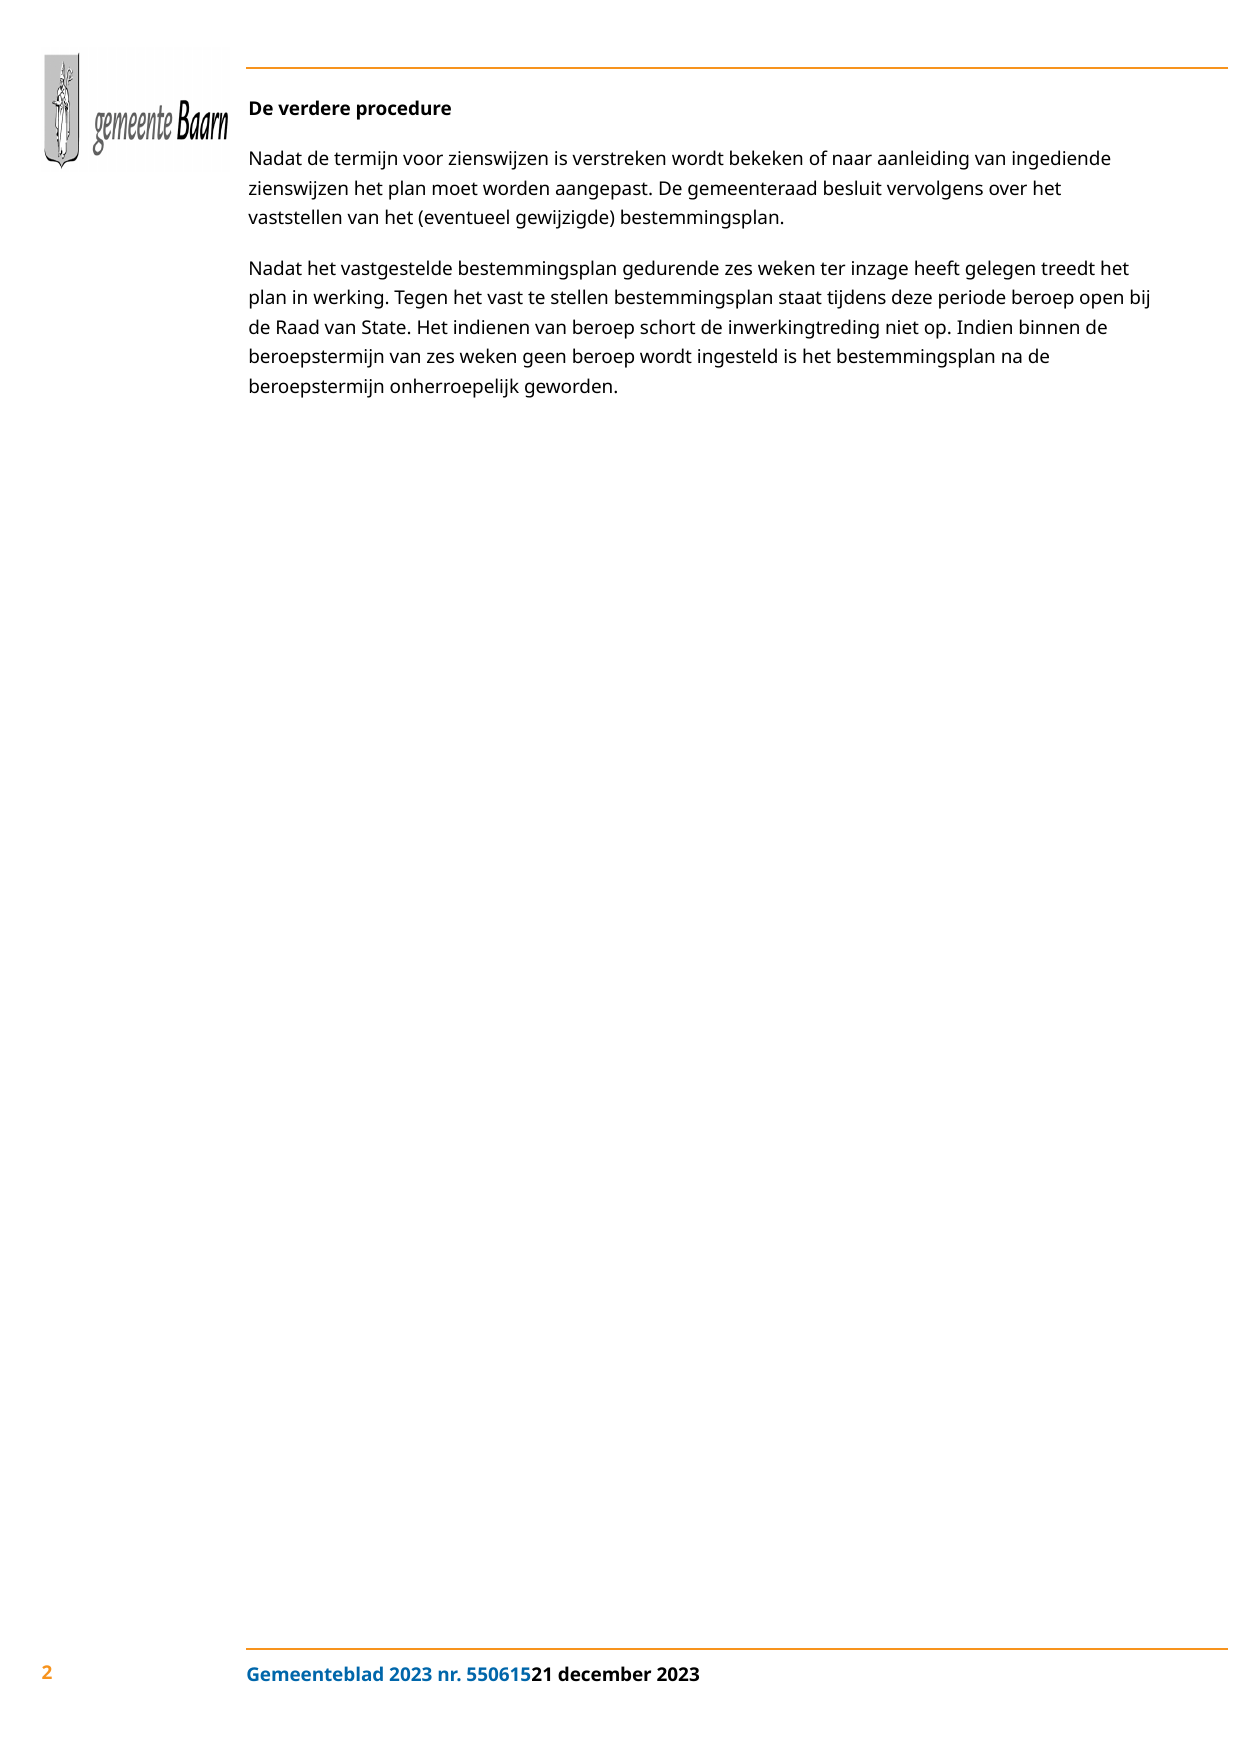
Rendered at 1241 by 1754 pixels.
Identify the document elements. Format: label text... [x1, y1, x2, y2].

picture [41, 47, 231, 172]
text De verdere procedure [248, 95, 1152, 121]
text Nadat het vastgestelde bestemmingsplan gedurende zes weken ter inzage heeft gelegen treedt het plan in werking. Tegen het vast te stellen bestemmingsplan staat tijdens deze periode beroep open bij de Raad van State. Het indienen van beroep schort de inwerkingtreding niet op. Indien binnen de beroepstermijn van zes weken geen beroep wordt ingesteld is het bestemmingsplan na de beroepstermijn onherroepelijk geworden. [248, 255, 1152, 399]
text Nadat de termijn voor zienswijzen is verstreken wordt bekeken of naar aanleiding van ingediende zienswijzen het plan moet worden aangepast. De gemeenteraad besluit vervolgens over het vaststellen van het (eventueel gewijzigde) bestemmingsplan. [248, 145, 1152, 230]
